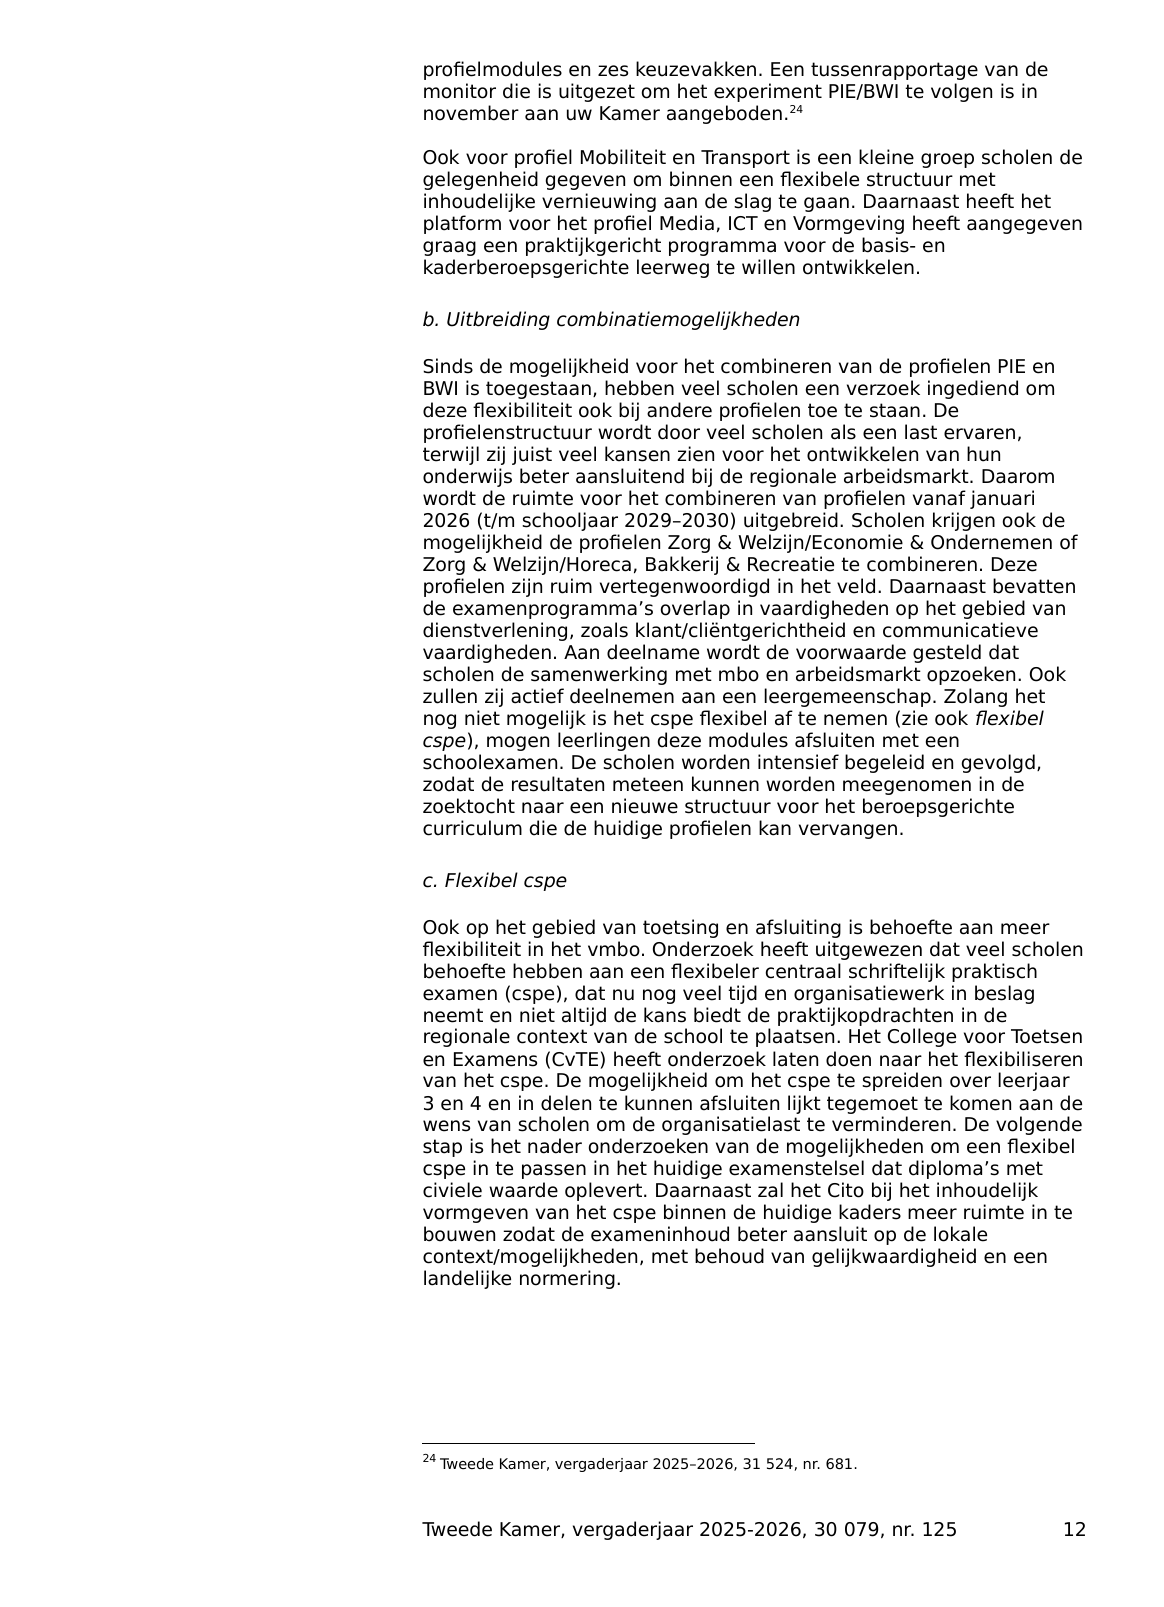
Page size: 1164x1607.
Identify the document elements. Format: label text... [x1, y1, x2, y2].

subtitle b. Uitbreiding combinatiemogelijkheden [422, 309, 1087, 331]
text Ook op het gebied van toetsing en afsluiting is behoefte aan meer flexibiliteit in het vmbo. Onderzoek heeft uitgewezen dat veel scholen behoefte hebben aan een flexibeler centraal schriftelijk praktisch examen (cspe), dat nu nog veel tijd en organisatiewerk in beslag neemt en niet altijd de kans biedt de praktijkopdrachten in de regionale context van de school te plaatsen. Het College voor Toetsen en Examens (CvTE) heeft onderzoek laten doen naar het flexibiliseren van het cspe. De mogelijkheid om het cspe te spreiden over leerjaar 3 en 4 en in delen te kunnen afsluiten lijkt tegemoet te komen aan de wens van scholen om de organisatielast te verminderen. De volgende stap is het nader onderzoeken van de mogelijkheden om een flexibel cspe in te passen in het huidige examenstelsel dat diploma’s met civiele waarde oplevert. Daarnaast zal het Cito bij het inhoudelijk vormgeven van het cspe binnen de huidige kaders meer ruimte in te bouwen zodat de exameninhoud beter aansluit op de lokale context/mogelijkheden, met behoud van gelijkwaardigheid en een landelijke normering. [422, 917, 1087, 1290]
text Ook voor profiel Mobiliteit en Transport is een kleine groep scholen de gelegenheid gegeven om binnen een flexibele structuur met inhoudelijke vernieuwing aan de slag te gaan. Daarnaast heeft het platform voor het profiel Media, ICT en Vormgeving heeft aangegeven graag een praktijkgericht programma voor de basis- en kaderberoepsgerichte leerweg te willen ontwikkelen. [422, 147, 1087, 279]
subtitle c. Flexibel cspe [422, 869, 1087, 892]
text Tweede Kamer, vergaderjaar 2025–2026, 31 524, nr. 681. [422, 1452, 1087, 1474]
text Sinds de mogelijkheid voor het combineren van de profielen PIE en BWI is toegestaan, hebben veel scholen een verzoek ingediend om deze flexibiliteit ook bij andere profielen toe te staan. De profielenstructuur wordt door veel scholen als een last ervaren, terwijl zij juist veel kansen zien voor het ontwikkelen van hun onderwijs beter aansluitend bij de regionale arbeidsmarkt. Daarom wordt de ruimte voor het combineren van profielen vanaf januari 2026 (t/m schooljaar 2029–2030) uitgebreid. Scholen krijgen ook de mogelijkheid de profielen Zorg & Welzijn/Economie & Ondernemen of Zorg & Welzijn/Horeca, Bakkerij & Recreatie te combineren. Deze profielen zijn ruim vertegenwoordigd in het veld. Daarnaast bevatten de examenprogramma’s overlap in vaardigheden op het gebied van dienstverlening, zoals klant/cliëntgerichtheid en communicatieve vaardigheden. Aan deelname wordt de voorwaarde gesteld dat scholen de samenwerking met mbo en arbeidsmarkt opzoeken. Ook zullen zij actief deelnemen aan een leergemeenschap. Zolang het nog niet mogelijk is het cspe flexibel af te nemen (zie ook flexibel cspe), mogen leerlingen deze modules afsluiten met een schoolexamen. De scholen worden intensief begeleid en gevolgd, zodat de resultaten meteen kunnen worden meegenomen in de zoektocht naar een nieuwe structuur voor het beroepsgerichte curriculum die de huidige profielen kan vervangen. [422, 356, 1087, 839]
text profielmodules en zes keuzevakken. Een tussenrapportage van de monitor die is uitgezet om het experiment PIE/BWI te volgen is in november aan uw Kamer aangeboden. [422, 59, 1087, 125]
